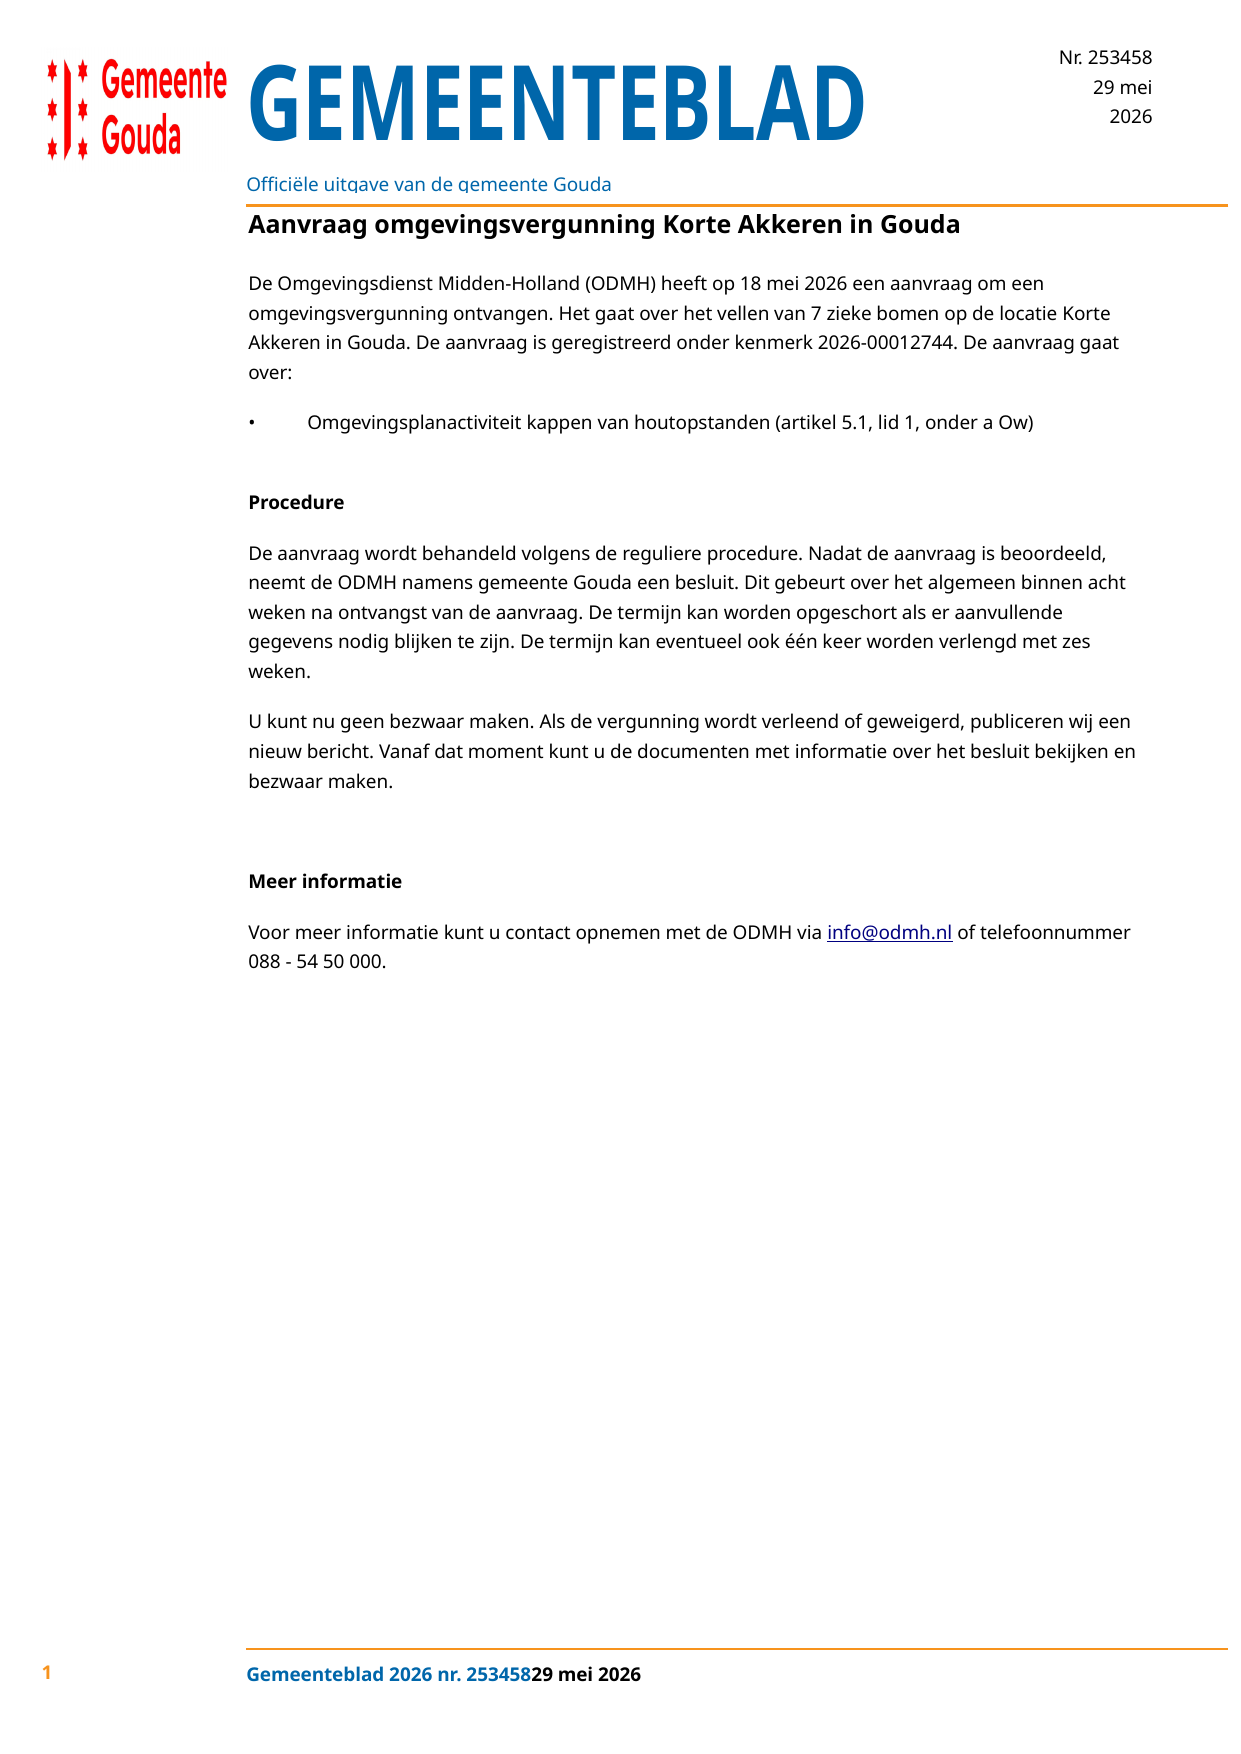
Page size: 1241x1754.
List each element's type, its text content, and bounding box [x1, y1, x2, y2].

text Aanvraag omgevingsvergunning Korte Akkeren in Gouda [248, 207, 1152, 241]
text Meer informatie [248, 869, 1152, 894]
text De Omgevingsdienst Midden-Holland (ODMH) heeft op 18 mei 2026 een aanvraag om een omgevingsvergunning ontvangen. Het gaat over het vellen van 7 zieke bomen op de locatie Korte Akkeren in Gouda. De aanvraag is geregistreerd onder kenmerk 2026-00012744. De aanvraag gaat over: [248, 270, 1152, 385]
text U kunt nu geen bezwaar maken. Als de vergunning wordt verleend of geweigerd, publiceren wij een nieuw bericht. Vanaf dat moment kunt u de documenten met informatie over het besluit bekijken en bezwaar maken. [248, 709, 1152, 793]
text Procedure [248, 489, 1152, 515]
text De aanvraag wordt behandeld volgens de reguliere procedure. Nadat de aanvraag is beoordeeld, neemt de ODMH namens gemeente Gouda een besluit. Dit gebeurt over het algemeen binnen acht weken na ontvangst van de aanvraag. De termijn kan worden opgeschort als er aanvullende gegevens nodig blijken te zijn. De termijn kan eventueel ook één keer worden verlengd met zes weken. [248, 540, 1152, 684]
list Omgevingsplanactiviteit kappen van houtopstanden (artikel 5.1, lid 1, onder a Ow) [248, 409, 1152, 435]
text Voor meer informatie kunt u contact opnemen met de ODMH via info@odmh.nl of telefoonnummer 088 - 54 50 000. [248, 919, 1152, 974]
picture [41, 47, 231, 172]
